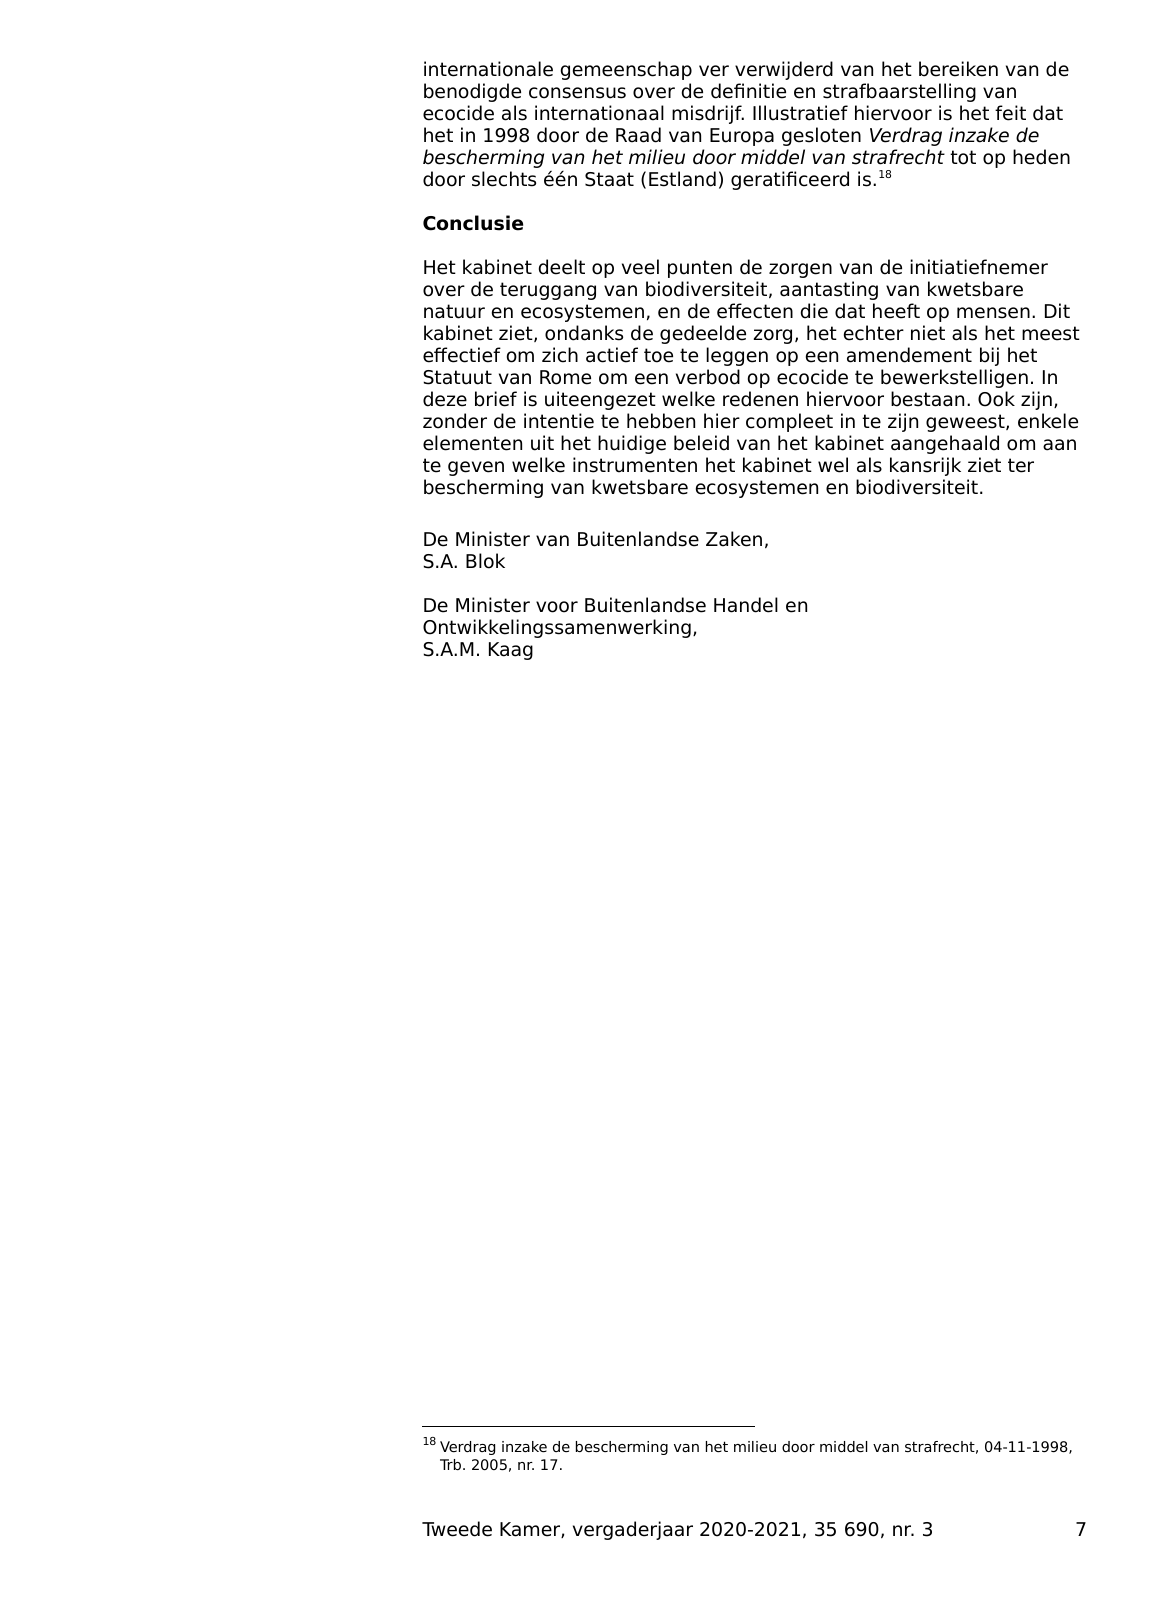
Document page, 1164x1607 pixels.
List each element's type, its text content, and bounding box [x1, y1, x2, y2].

text De Minister van Buitenlandse Zaken, S.A. Blok [422, 529, 1087, 573]
text Verdrag inzake de bescherming van het milieu door middel van strafrecht, 04-11-1998, Trb. 2005, nr. 17. [422, 1435, 1087, 1474]
text De Minister voor Buitenlandse Handel en Ontwikkelingssamenwerking, S.A.M. Kaag [422, 595, 1087, 661]
text Het kabinet deelt op veel punten de zorgen van de initiatiefnemer over de teruggang van biodiversiteit, aantasting van kwetsbare natuur en ecosystemen, en de effecten die dat heeft op mensen. Dit kabinet ziet, ondanks de gedeelde zorg, het echter niet als het meest effectief om zich actief toe te leggen op een amendement bij het Statuut van Rome om een verbod op ecocide te bewerkstelligen. In deze brief is uiteengezet welke redenen hiervoor bestaan. Ook zijn, zonder de intentie te hebben hier compleet in te zijn geweest, enkele elementen uit het huidige beleid van het kabinet aangehaald om aan te geven welke instrumenten het kabinet wel als kansrijk ziet ter bescherming van kwetsbare ecosystemen en biodiversiteit. [422, 257, 1087, 499]
subtitle Conclusie [422, 213, 1087, 235]
text internationale gemeenschap ver verwijderd van het bereiken van de benodigde consensus over de definitie en strafbaarstelling van ecocide als internationaal misdrijf. Illustratief hiervoor is het feit dat het in 1998 door de Raad van Europa gesloten Verdrag inzake de bescherming van het milieu door middel van strafrecht tot op heden door slechts één Staat (Estland) geratificeerd is. [422, 59, 1087, 191]
